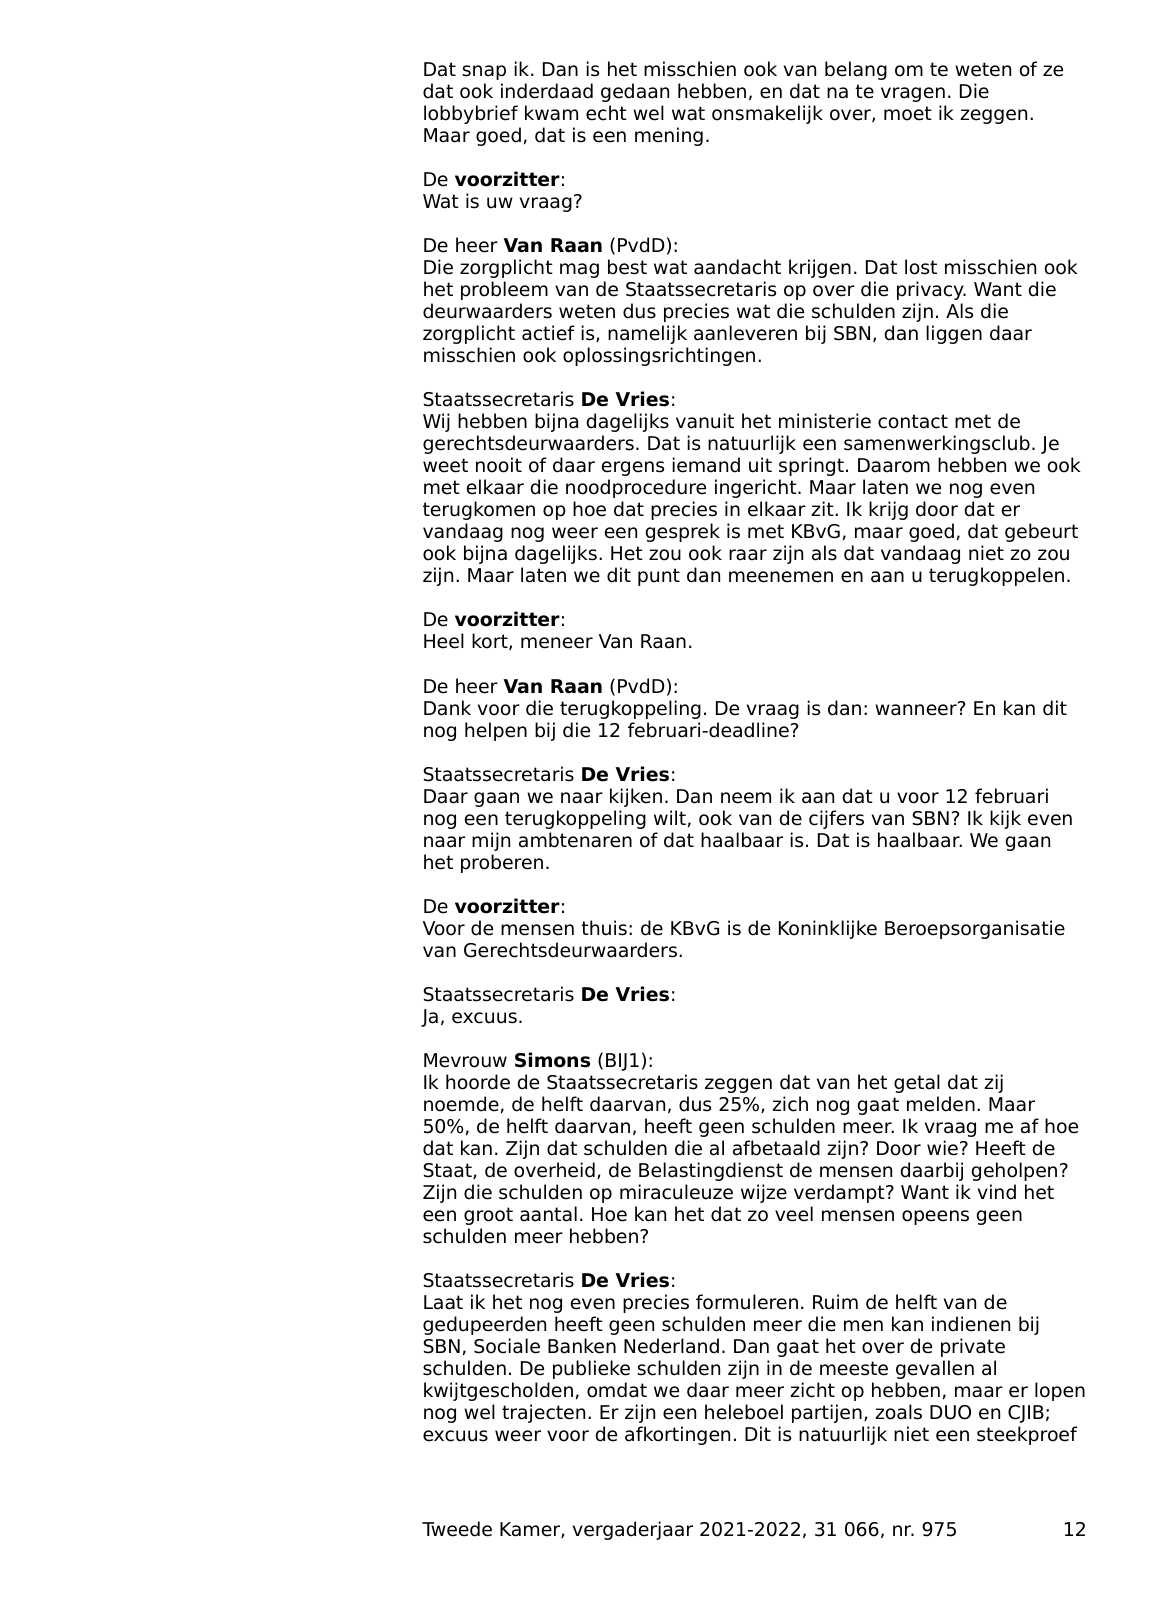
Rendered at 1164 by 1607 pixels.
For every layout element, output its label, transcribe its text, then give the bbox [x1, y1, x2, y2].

text Dat snap ik. Dan is het misschien ook van belang om te weten of ze dat ook inderdaad gedaan hebben, en dat na te vragen. Die lobbybrief kwam echt wel wat onsmakelijk over, moet ik zeggen. Maar goed, dat is een mening. [422, 59, 1087, 147]
text Laat ik het nog even precies formuleren. Ruim de helft van de gedupeerden heeft geen schulden meer die men kan indienen bij SBN, Sociale Banken Nederland. Dan gaat het over de private schulden. De publieke schulden zijn in de meeste gevallen al kwijtgescholden, omdat we daar meer zicht op hebben, maar er lopen nog wel trajecten. Er zijn een heleboel partijen, zoals DUO en CJIB; excuus weer voor de afkortingen. Dit is natuurlijk niet een steekproef [422, 1292, 1087, 1446]
text Voor de mensen thuis: de KBvG is de Koninklijke Beroepsorganisatie van Gerechtsdeurwaarders. [422, 918, 1087, 962]
text De voorzitter: [422, 609, 1087, 631]
text Die zorgplicht mag best wat aandacht krijgen. Dat lost misschien ook het probleem van de Staatssecretaris op over die privacy. Want die deurwaarders weten dus precies wat die schulden zijn. Als die zorgplicht actief is, namelijk aanleveren bij SBN, dan liggen daar misschien ook oplossingsrichtingen. [422, 257, 1087, 367]
text Daar gaan we naar kijken. Dan neem ik aan dat u voor 12 februari nog een terugkoppeling wilt, ook van de cijfers van SBN? Ik kijk even naar mijn ambtenaren of dat haalbaar is. Dat is haalbaar. We gaan het proberen. [422, 786, 1087, 873]
text Staatssecretaris De Vries: [422, 984, 1087, 1006]
text Ik hoorde de Staatssecretaris zeggen dat van het getal dat zij noemde, de helft daarvan, dus 25%, zich nog gaat melden. Maar 50%, de helft daarvan, heeft geen schulden meer. Ik vraag me af hoe dat kan. Zijn dat schulden die al afbetaald zijn? Door wie? Heeft de Staat, de overheid, de Belastingdienst de mensen daarbij geholpen? Zijn die schulden op miraculeuze wijze verdampt? Want ik vind het een groot aantal. Hoe kan het dat zo veel mensen opeens geen schulden meer hebben? [422, 1072, 1087, 1248]
text De heer Van Raan (PvdD): [422, 676, 1087, 697]
text Wat is uw vraag? [422, 191, 1087, 213]
text Dank voor die terugkoppeling. De vraag is dan: wanneer? En kan dit nog helpen bij die 12 februari-deadline? [422, 697, 1087, 741]
text Staatssecretaris De Vries: [422, 764, 1087, 786]
text Heel kort, meneer Van Raan. [422, 631, 1087, 653]
text Mevrouw Simons (BIJ1): [422, 1050, 1087, 1072]
text Staatssecretaris De Vries: [422, 389, 1087, 411]
text De heer Van Raan (PvdD): [422, 235, 1087, 257]
text Staatssecretaris De Vries: [422, 1270, 1087, 1292]
text Wij hebben bijna dagelijks vanuit het ministerie contact met de gerechtsdeurwaarders. Dat is natuurlijk een samenwerkingsclub. Je weet nooit of daar ergens iemand uit springt. Daarom hebben we ook met elkaar die noodprocedure ingericht. Maar laten we nog even terugkomen op hoe dat precies in elkaar zit. Ik krijg door dat er vandaag nog weer een gesprek is met KBvG, maar goed, dat gebeurt ook bijna dagelijks. Het zou ook raar zijn als dat vandaag niet zo zou zijn. Maar laten we dit punt dan meenemen en aan u terugkoppelen. [422, 411, 1087, 587]
text De voorzitter: [422, 169, 1087, 191]
text De voorzitter: [422, 896, 1087, 918]
text Ja, excuus. [422, 1006, 1087, 1028]
